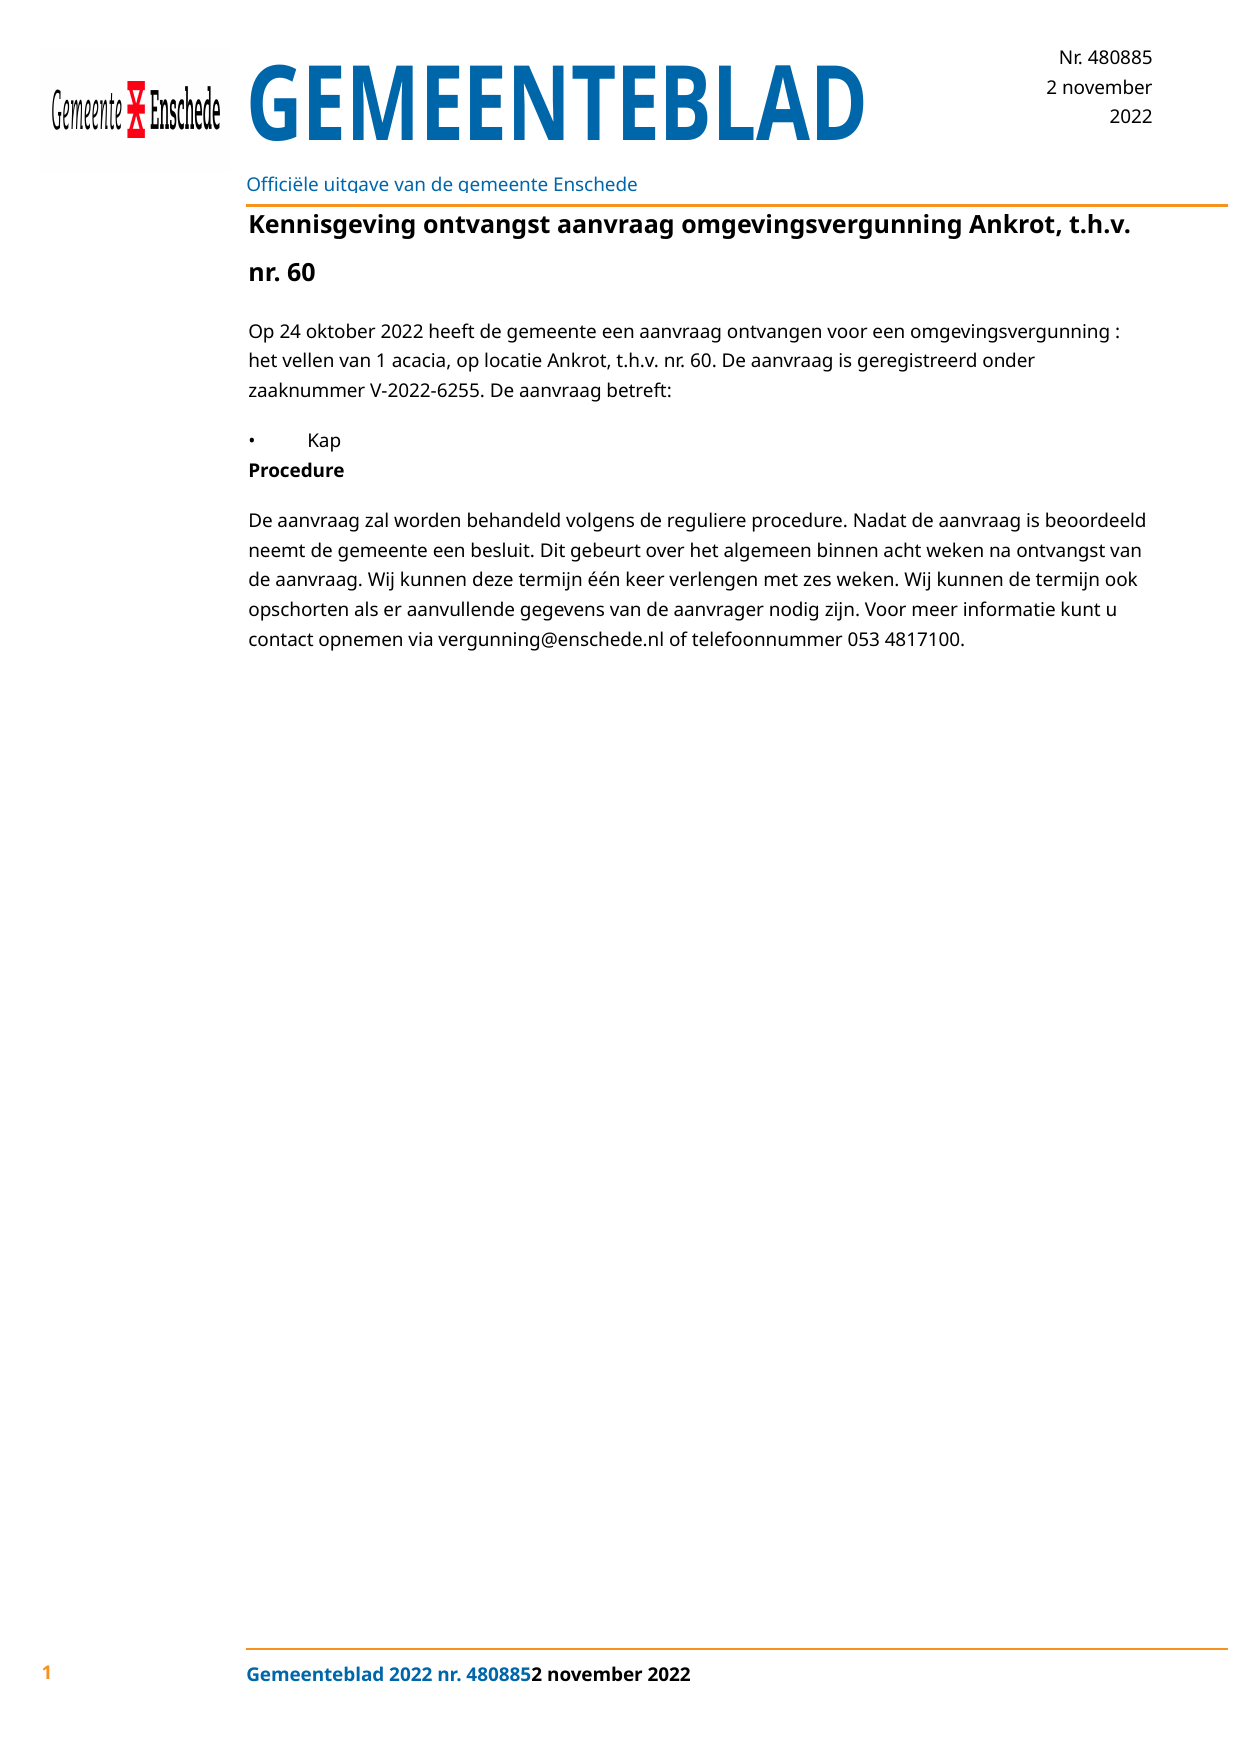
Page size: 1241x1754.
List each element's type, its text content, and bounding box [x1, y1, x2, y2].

list Kap [248, 427, 1152, 453]
text De aanvraag zal worden behandeld volgens de reguliere procedure. Nadat de aanvraag is beoordeeld neemt de gemeente een besluit. Dit gebeurt over het algemeen binnen acht weken na ontvangst van de aanvraag. Wij kunnen deze termijn één keer verlengen met zes weken. Wij kunnen de termijn ook opschorten als er aanvullende gegevens van de aanvrager nodig zijn. Voor meer informatie kunt u contact opnemen via vergunning@enschede.nl of telefoonnummer 053 4817100. [248, 507, 1152, 652]
text Op 24 oktober 2022 heeft de gemeente een aanvraag ontvangen voor een omgevingsvergunning : het vellen van 1 acacia, op locatie Ankrot, t.h.v. nr. 60. De aanvraag is geregistreerd onder zaaknummer V-2022-6255. De aanvraag betreft: [248, 318, 1152, 403]
text Kennisgeving ontvangst aanvraag omgevingsvergunning Ankrot, t.h.v. nr. 60 [248, 207, 1152, 288]
picture [41, 47, 231, 172]
text Procedure [248, 457, 1152, 483]
